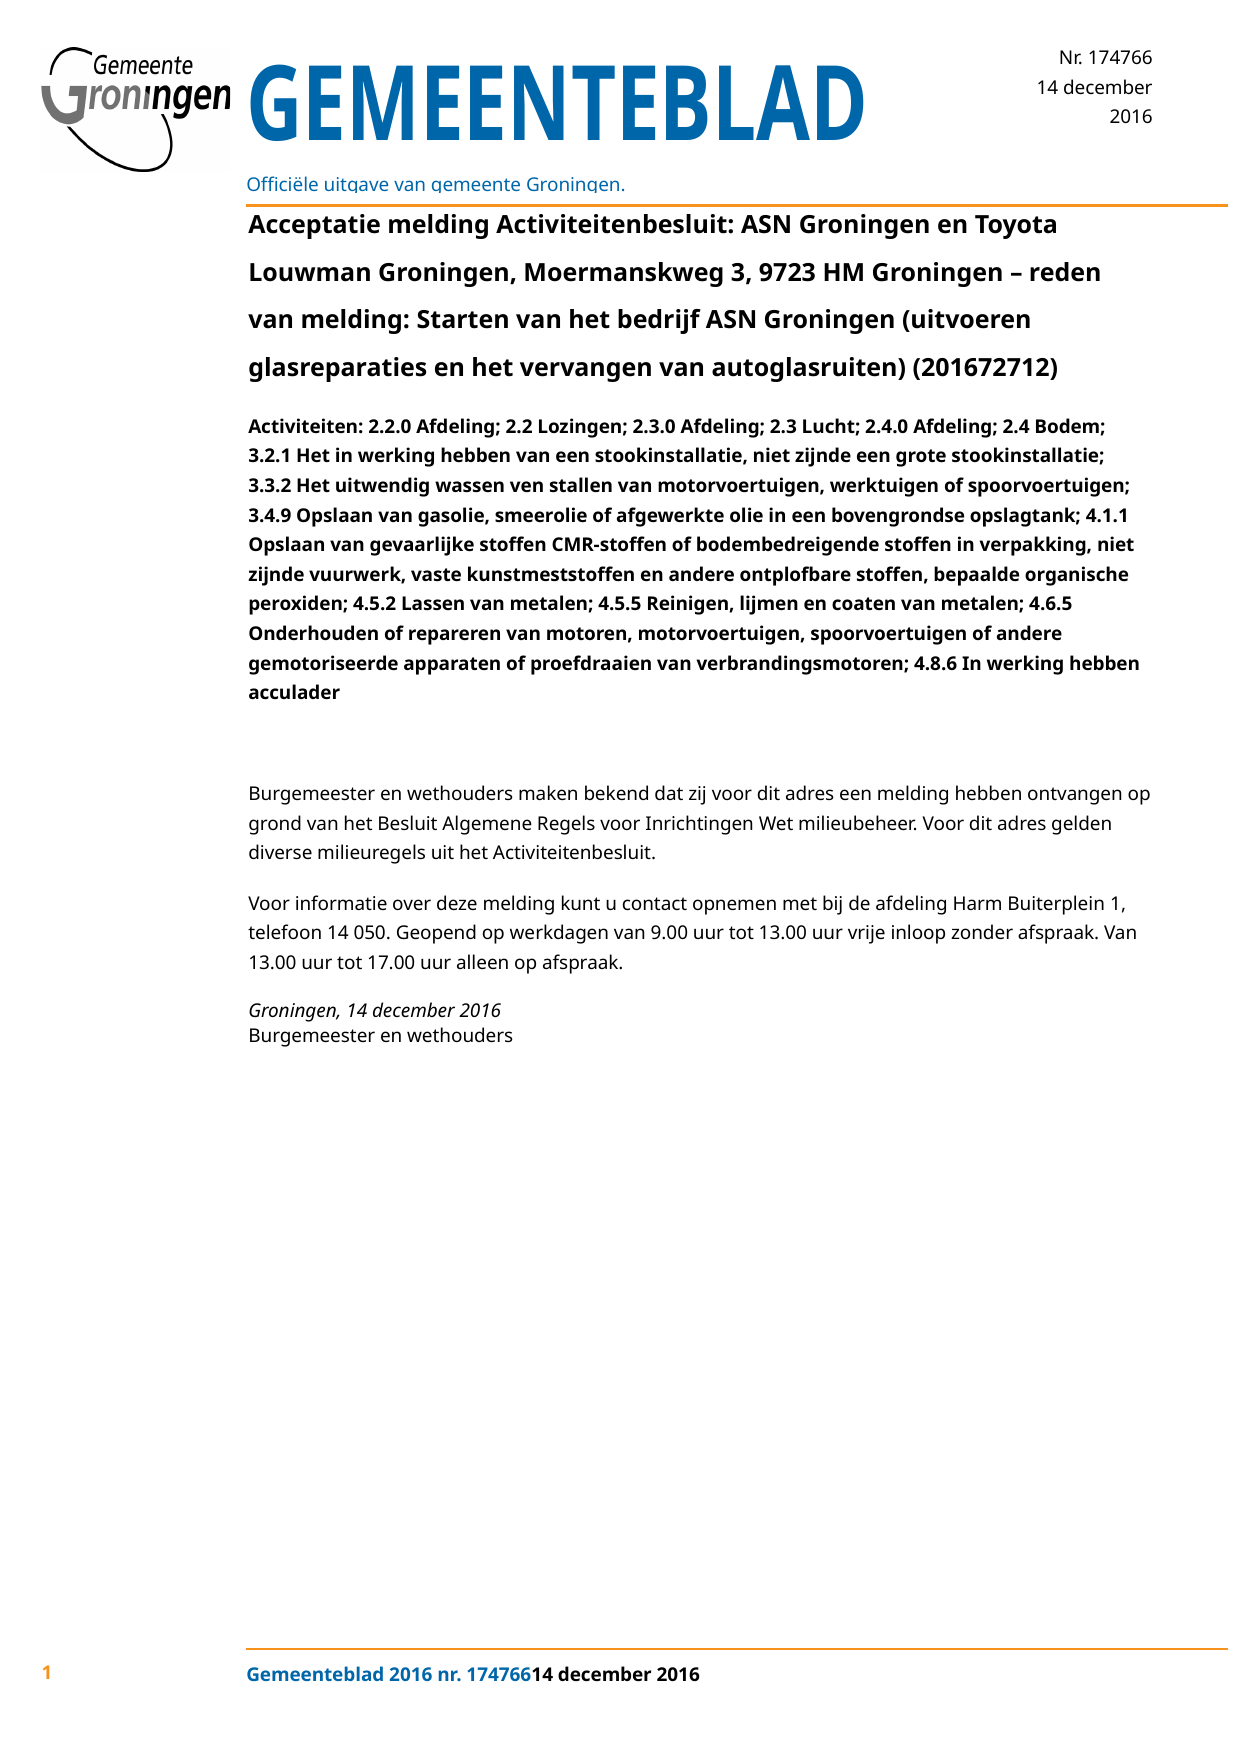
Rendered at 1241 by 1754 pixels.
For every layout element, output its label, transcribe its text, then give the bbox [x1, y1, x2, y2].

picture [41, 47, 231, 172]
text Acceptatie melding Activiteitenbesluit: ASN Groningen en Toyota Louwman Groningen, Moermanskweg 3, 9723 HM Groningen – reden van melding: Starten van het bedrijf ASN Groningen (uitvoeren glasreparaties en het vervangen van autoglasruiten) (201672712) [248, 207, 1152, 384]
text Groningen, 14 december 2016 [248, 997, 1152, 1022]
text Voor informatie over deze melding kunt u contact opnemen met bij de afdeling Harm Buiterplein 1, telefoon 14 050. Geopend op werkdagen van 9.00 uur tot 13.00 uur vrije inloop zonder afspraak. Van 13.00 uur tot 17.00 uur alleen op afspraak. [248, 890, 1152, 975]
text Burgemeester en wethouders [248, 1022, 1152, 1048]
text Activiteiten: 2.2.0 Afdeling; 2.2 Lozingen; 2.3.0 Afdeling; 2.3 Lucht; 2.4.0 Afdeling; 2.4 Bodem; 3.2.1 Het in werking hebben van een stookinstallatie, niet zijnde een grote stookinstallatie; 3.3.2 Het uitwendig wassen ven stallen van motorvoertuigen, werktuigen of spoorvoertuigen; 3.4.9 Opslaan van gasolie, smeerolie of afgewerkte olie in een bovengrondse opslagtank; 4.1.1 Opslaan van gevaarlijke stoffen CMR-stoffen of bodembedreigende stoffen in verpakking, niet zijnde vuurwerk, vaste kunstmeststoffen en andere ontplofbare stoffen, bepaalde organische peroxiden; 4.5.2 Lassen van metalen; 4.5.5 Reinigen, lijmen en coaten van metalen; 4.6.5 Onderhouden of repareren van motoren, motorvoertuigen, spoorvoertuigen of andere gemotoriseerde apparaten of proefdraaien van verbrandingsmotoren; 4.8.6 In werking hebben acculader [248, 413, 1152, 705]
text Burgemeester en wethouders maken bekend dat zij voor dit adres een melding hebben ontvangen op grond van het Besluit Algemene Regels voor Inrichtingen Wet milieubeheer. Voor dit adres gelden diverse milieuregels uit het Activiteitenbesluit. [248, 780, 1152, 865]
